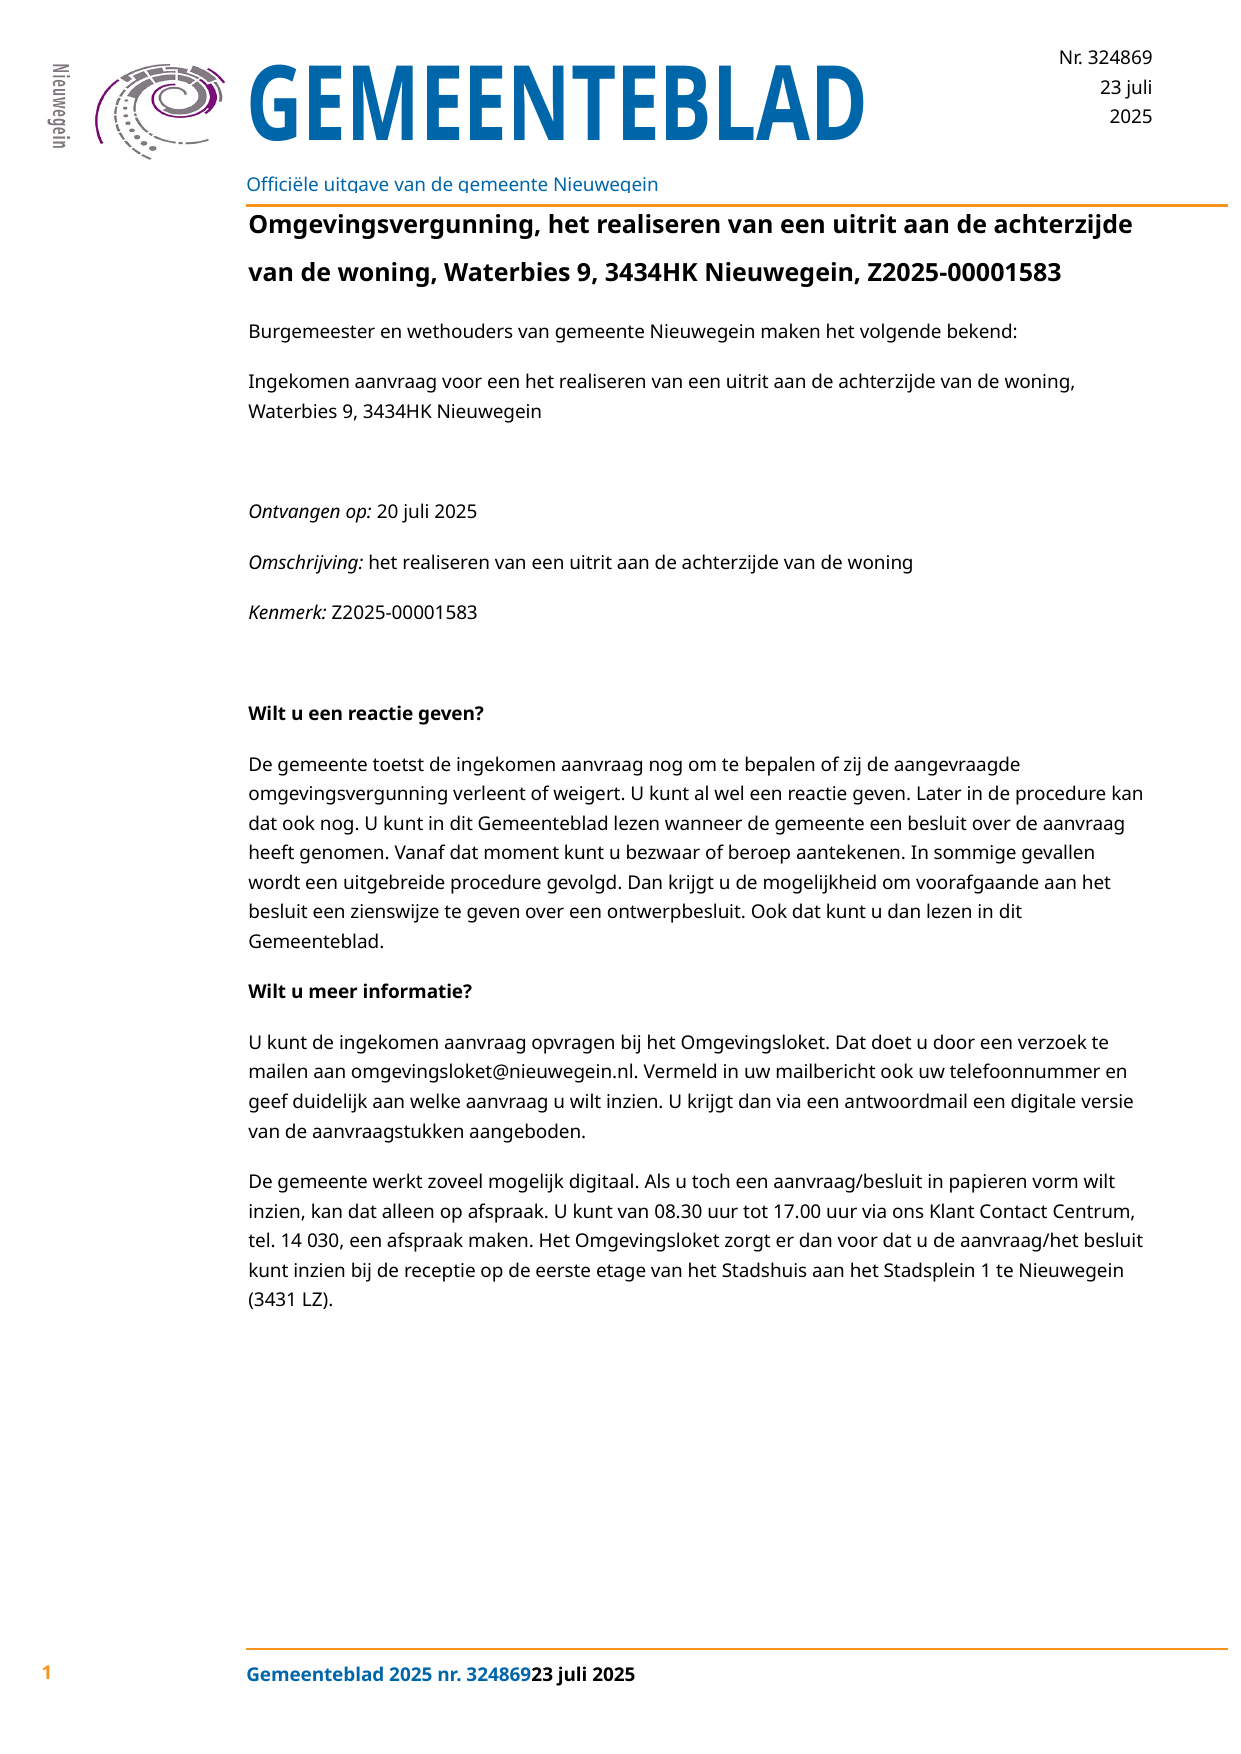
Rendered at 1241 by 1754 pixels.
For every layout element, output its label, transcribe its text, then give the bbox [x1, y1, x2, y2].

text Wilt u een reactie geven? [248, 700, 1152, 726]
text Ontvangen op: 20 juli 2025 [248, 499, 1152, 524]
text Burgemeester en wethouders van gemeente Nieuwegein maken het volgende bekend: [248, 318, 1152, 344]
text Kenmerk: Z2025-00001583 [248, 599, 1152, 625]
text Omgevingsvergunning, het realiseren van een uitrit aan de achterzijde van de woning, Waterbies 9, 3434HK Nieuwegein, Z2025-00001583 [248, 207, 1152, 288]
text Wilt u meer informatie? [248, 979, 1152, 1004]
text De gemeente toetst de ingekomen aanvraag nog om te bepalen of zij de aangevraagde omgevingsvergunning verleent of weigert. U kunt al wel een reactie geven. Later in de procedure kan dat ook nog. U kunt in dit Gemeenteblad lezen wanneer de gemeente een besluit over de aanvraag heeft genomen. Vanaf dat moment kunt u bezwaar of beroep aantekenen. In sommige gevallen wordt een uitgebreide procedure gevolgd. Dan krijgt u de mogelijkheid om voorafgaande aan het besluit een zienswijze te geven over een ontwerpbesluit. Ook dat kunt u dan lezen in dit Gemeenteblad. [248, 751, 1152, 954]
text Omschrijving: het realiseren van een uitrit aan de achterzijde van de woning [248, 549, 1152, 575]
text De gemeente werkt zoveel mogelijk digitaal. Als u toch een aanvraag/besluit in papieren vorm wilt inzien, kan dat alleen op afspraak. U kunt van 08.30 uur tot 17.00 uur via ons Klant Contact Centrum, tel. 14 030, een afspraak maken. Het Omgevingsloket zorgt er dan voor dat u de aanvraag/het besluit kunt inzien bij de receptie op de eerste etage van het Stadshuis aan het Stadsplein 1 te Nieuwegein (3431 LZ). [248, 1168, 1152, 1312]
text U kunt de ingekomen aanvraag opvragen bij het Omgevingsloket. Dat doet u door een verzoek te mailen aan omgevingsloket@nieuwegein.nl. Vermeld in uw mailbericht ook uw telefoonnummer en geef duidelijk aan welke aanvraag u wilt inzien. U krijgt dan via een antwoordmail een digitale versie van de aanvraagstukken aangeboden. [248, 1029, 1152, 1144]
text Ingekomen aanvraag voor een het realiseren van een uitrit aan de achterzijde van de woning, Waterbies 9, 3434HK Nieuwegein [248, 368, 1152, 424]
picture [41, 47, 231, 172]
